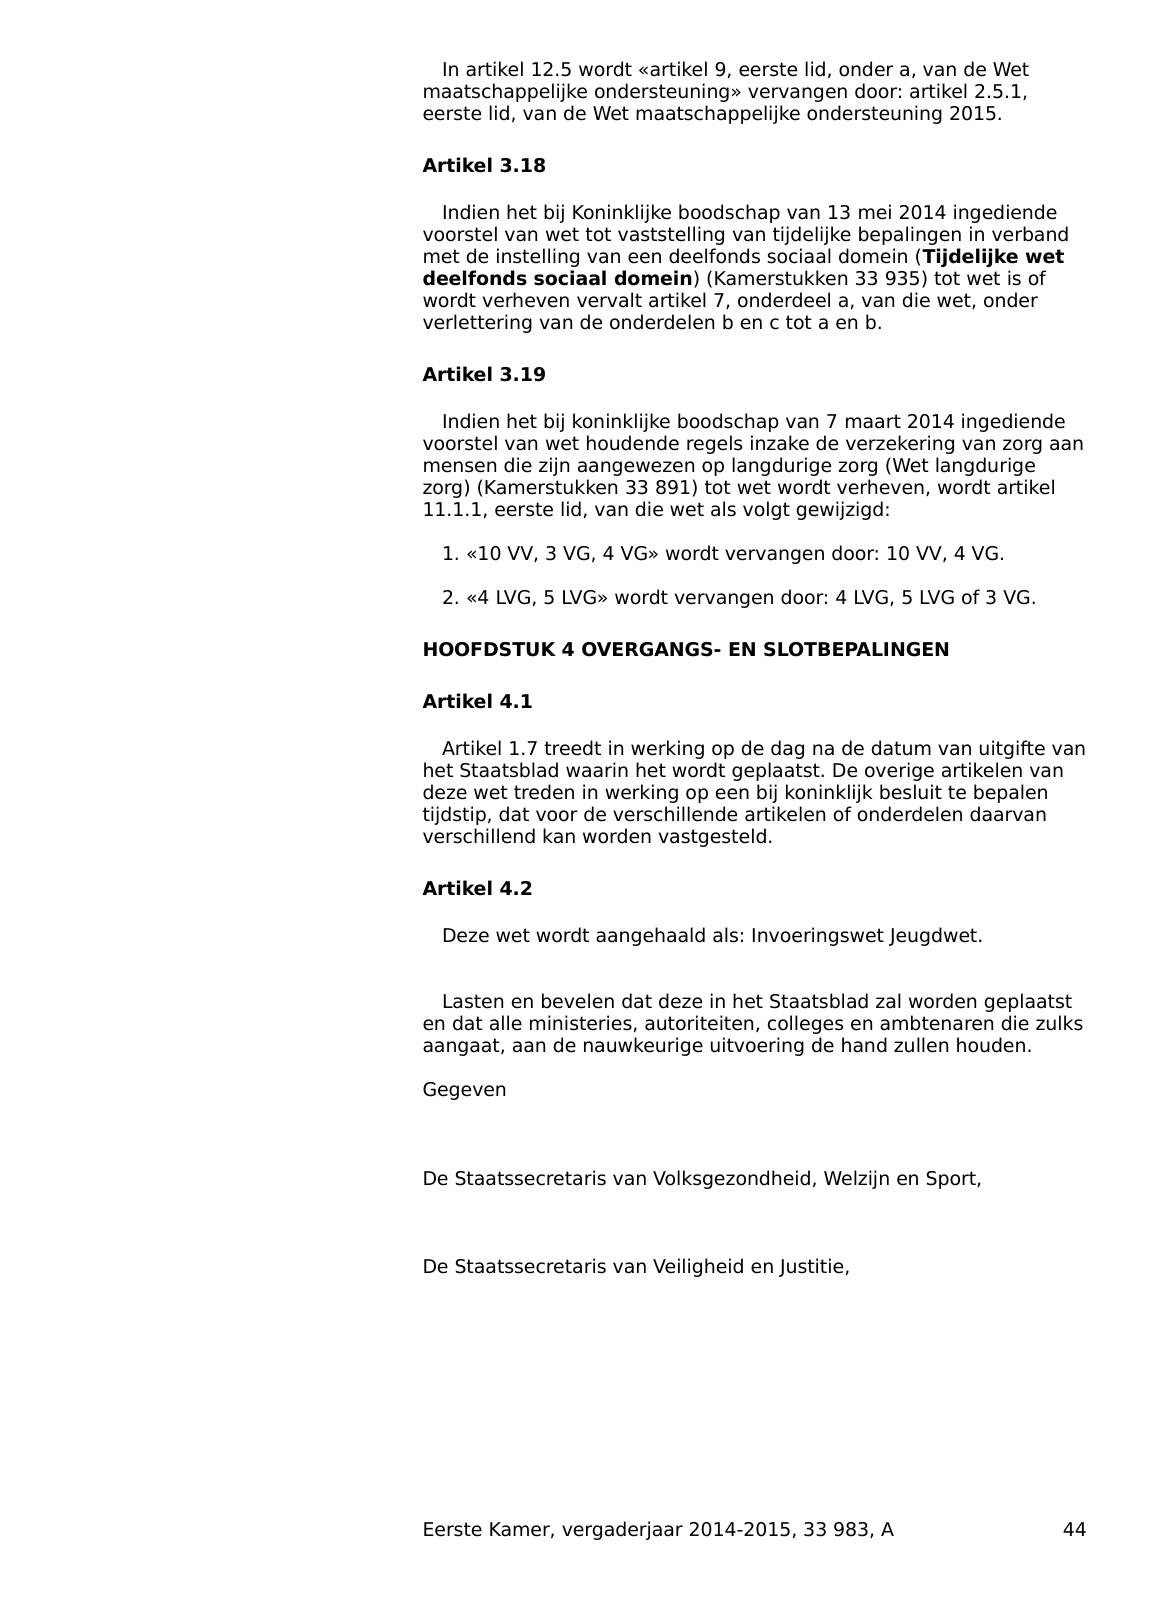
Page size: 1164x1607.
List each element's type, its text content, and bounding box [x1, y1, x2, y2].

text Artikel 1.7 treedt in werking op de dag na de datum van uitgifte van het Staatsblad waarin het wordt geplaatst. De overige artikelen van deze wet treden in werking op een bij koninklijk besluit te bepalen tijdstip, dat voor de verschillende artikelen of onderdelen daarvan verschillend kan worden vastgesteld. [422, 738, 1087, 848]
text De Staatssecretaris van Volksgezondheid, Welzijn en Sport, [422, 1168, 1087, 1190]
text Indien het bij koninklijke boodschap van 7 maart 2014 ingediende voorstel van wet houdende regels inzake de verzekering van zorg aan mensen die zijn aangewezen op langdurige zorg (Wet langdurige zorg) (Kamerstukken 33 891) tot wet wordt verheven, wordt artikel 11.1.1, eerste lid, van die wet als volgt gewijzigd: [422, 411, 1087, 521]
text Lasten en bevelen dat deze in het Staatsblad zal worden geplaatst en dat alle ministeries, autoriteiten, colleges en ambtenaren die zulks aangaat, aan de nauwkeurige uitvoering de hand zullen houden. [422, 991, 1087, 1057]
text De Staatssecretaris van Veiligheid en Justitie, [422, 1256, 1087, 1278]
text 2. «4 LVG, 5 LVG» wordt vervangen door: 4 LVG, 5 LVG of 3 VG. [422, 587, 1087, 609]
subtitle Artikel 3.19 [422, 364, 1087, 386]
text 1. «10 VV, 3 VG, 4 VG» wordt vervangen door: 10 VV, 4 VG. [422, 543, 1087, 565]
subtitle Artikel 4.1 [422, 691, 1087, 713]
subtitle HOOFDSTUK 4 OVERGANGS- EN SLOTBEPALINGEN [422, 639, 1087, 661]
text Gegeven [422, 1079, 1087, 1101]
subtitle Artikel 4.2 [422, 878, 1087, 900]
subtitle Artikel 3.18 [422, 155, 1087, 177]
text Indien het bij Koninklijke boodschap van 13 mei 2014 ingediende voorstel van wet tot vaststelling van tijdelijke bepalingen in verband met de instelling van een deelfonds sociaal domein (Tijdelijke wet deelfonds sociaal domein) (Kamerstukken 33 935) tot wet is of wordt verheven vervalt artikel 7, onderdeel a, van die wet, onder verlettering van de onderdelen b en c tot a en b. [422, 202, 1087, 334]
text Deze wet wordt aangehaald als: Invoeringswet Jeugdwet. [422, 925, 1087, 947]
text In artikel 12.5 wordt «artikel 9, eerste lid, onder a, van de Wet maatschappelijke ondersteuning» vervangen door: artikel 2.5.1, eerste lid, van de Wet maatschappelijke ondersteuning 2015. [422, 59, 1087, 125]
